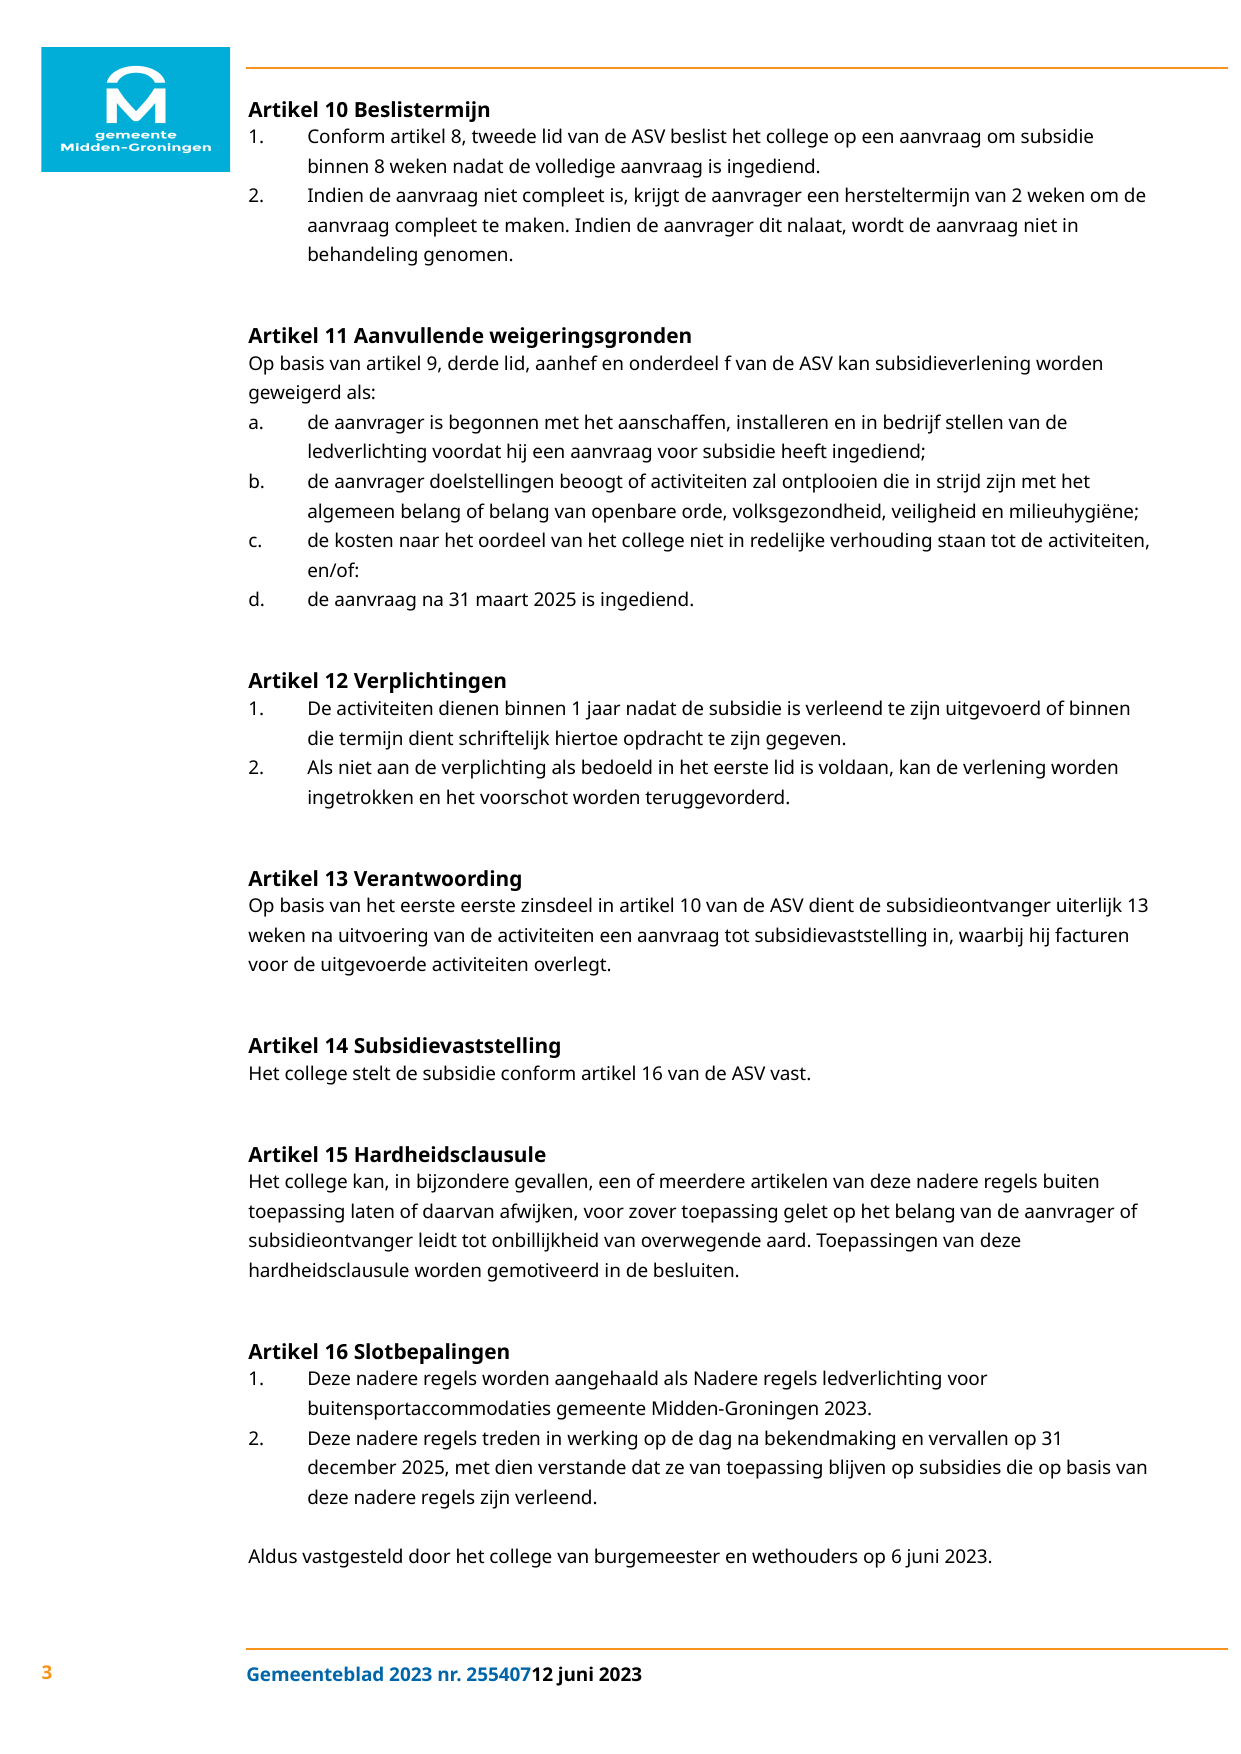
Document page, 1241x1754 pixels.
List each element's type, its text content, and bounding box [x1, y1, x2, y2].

list De activiteiten dienen binnen 1 jaar nadat de subsidie is verleend te zijn uitgevoerd of binnen die termijn dient schriftelijk hiertoe opdracht te zijn gegeven. [248, 695, 1152, 750]
text Artikel 16 Slotbepalingen [248, 1337, 1152, 1366]
list Deze nadere regels worden aangehaald als Nadere regels ledverlichting voor buitensportaccommodaties gemeente Midden-Groningen 2023. [248, 1366, 1152, 1421]
text Artikel 10 Beslistermijn [248, 95, 1152, 123]
text Artikel 13 Verantwoording [248, 864, 1152, 892]
text Aldus vastgesteld door het college van burgemeester en wethouders op 6 juni 2023. [248, 1543, 1152, 1569]
text Artikel 11 Aanvullende weigeringsgronden [248, 322, 1152, 350]
picture [184, 146, 190, 153]
text Het college stelt de subsidie conform artikel 16 van de ASV vast. [248, 1060, 1152, 1086]
list Conform artikel 8, tweede lid van de ASV beslist het college op een aanvraag om subsidie binnen 8 weken nadat de volledige aanvraag is ingediend. [248, 123, 1152, 178]
text Artikel 14 Subsidievaststelling [248, 1031, 1152, 1060]
list Deze nadere regels treden in werking op de dag na bekendmaking en vervallen op 31 december 2025, met dien verstande dat ze van toepassing blijven op subsidies die op basis van deze nadere regels zijn verleend. [248, 1425, 1152, 1509]
list Als niet aan de verplichting als bedoeld in het eerste lid is voldaan, kan de verlening worden ingetrokken en het voorschot worden teruggevorderd. [248, 754, 1152, 809]
list de aanvraag na 31 maart 2025 is ingediend. [248, 587, 1152, 612]
text Het college kan, in bijzondere gevallen, een of meerdere artikelen van deze nadere regels buiten toepassing laten of daarvan afwijken, voor zover toepassing gelet op het belang van de aanvrager of subsidieontvanger leidt tot onbillijkheid van overwegende aard. Toepassingen van deze hardheidsclausule worden gemotiveerd in de besluiten. [248, 1168, 1152, 1283]
list Indien de aanvraag niet compleet is, krijgt de aanvrager een hersteltermijn van 2 weken om de aanvraag compleet te maken. Indien de aanvrager dit nalaat, wordt de aanvraag niet in behandeling genomen. [248, 182, 1152, 267]
list de aanvrager doelstellingen beoogt of activiteiten zal ontplooien die in strijd zijn met het algemeen belang of belang van openbare orde, volksgezondheid, veiligheid en milieuhygiëne; [248, 468, 1152, 524]
picture [107, 89, 165, 122]
text Op basis van het eerste eerste zinsdeel in artikel 10 van de ASV dient de subsidieontvanger uiterlijk 13 weken na uitvoering van de activiteiten een aanvraag tot subsidievaststelling in, waarbij hij facturen voor de uitgevoerde activiteiten overlegt. [248, 892, 1152, 977]
text Artikel 12 Verplichtingen [248, 667, 1152, 695]
text Artikel 15 Hardheidsclausule [248, 1140, 1152, 1168]
list de kosten naar het oordeel van het college niet in redelijke verhouding staan tot de activiteiten, en/of: [248, 527, 1152, 583]
picture [108, 66, 164, 82]
list de aanvrager is begonnen met het aanschaffen, installeren en in bedrijf stellen van de ledverlichting voordat hij een aanvraag voor subsidie heeft ingediend; [248, 409, 1152, 464]
text Op basis van artikel 9, derde lid, aanhef en onderdeel f van de ASV kan subsidieverlening worden geweigerd als: [248, 350, 1152, 405]
